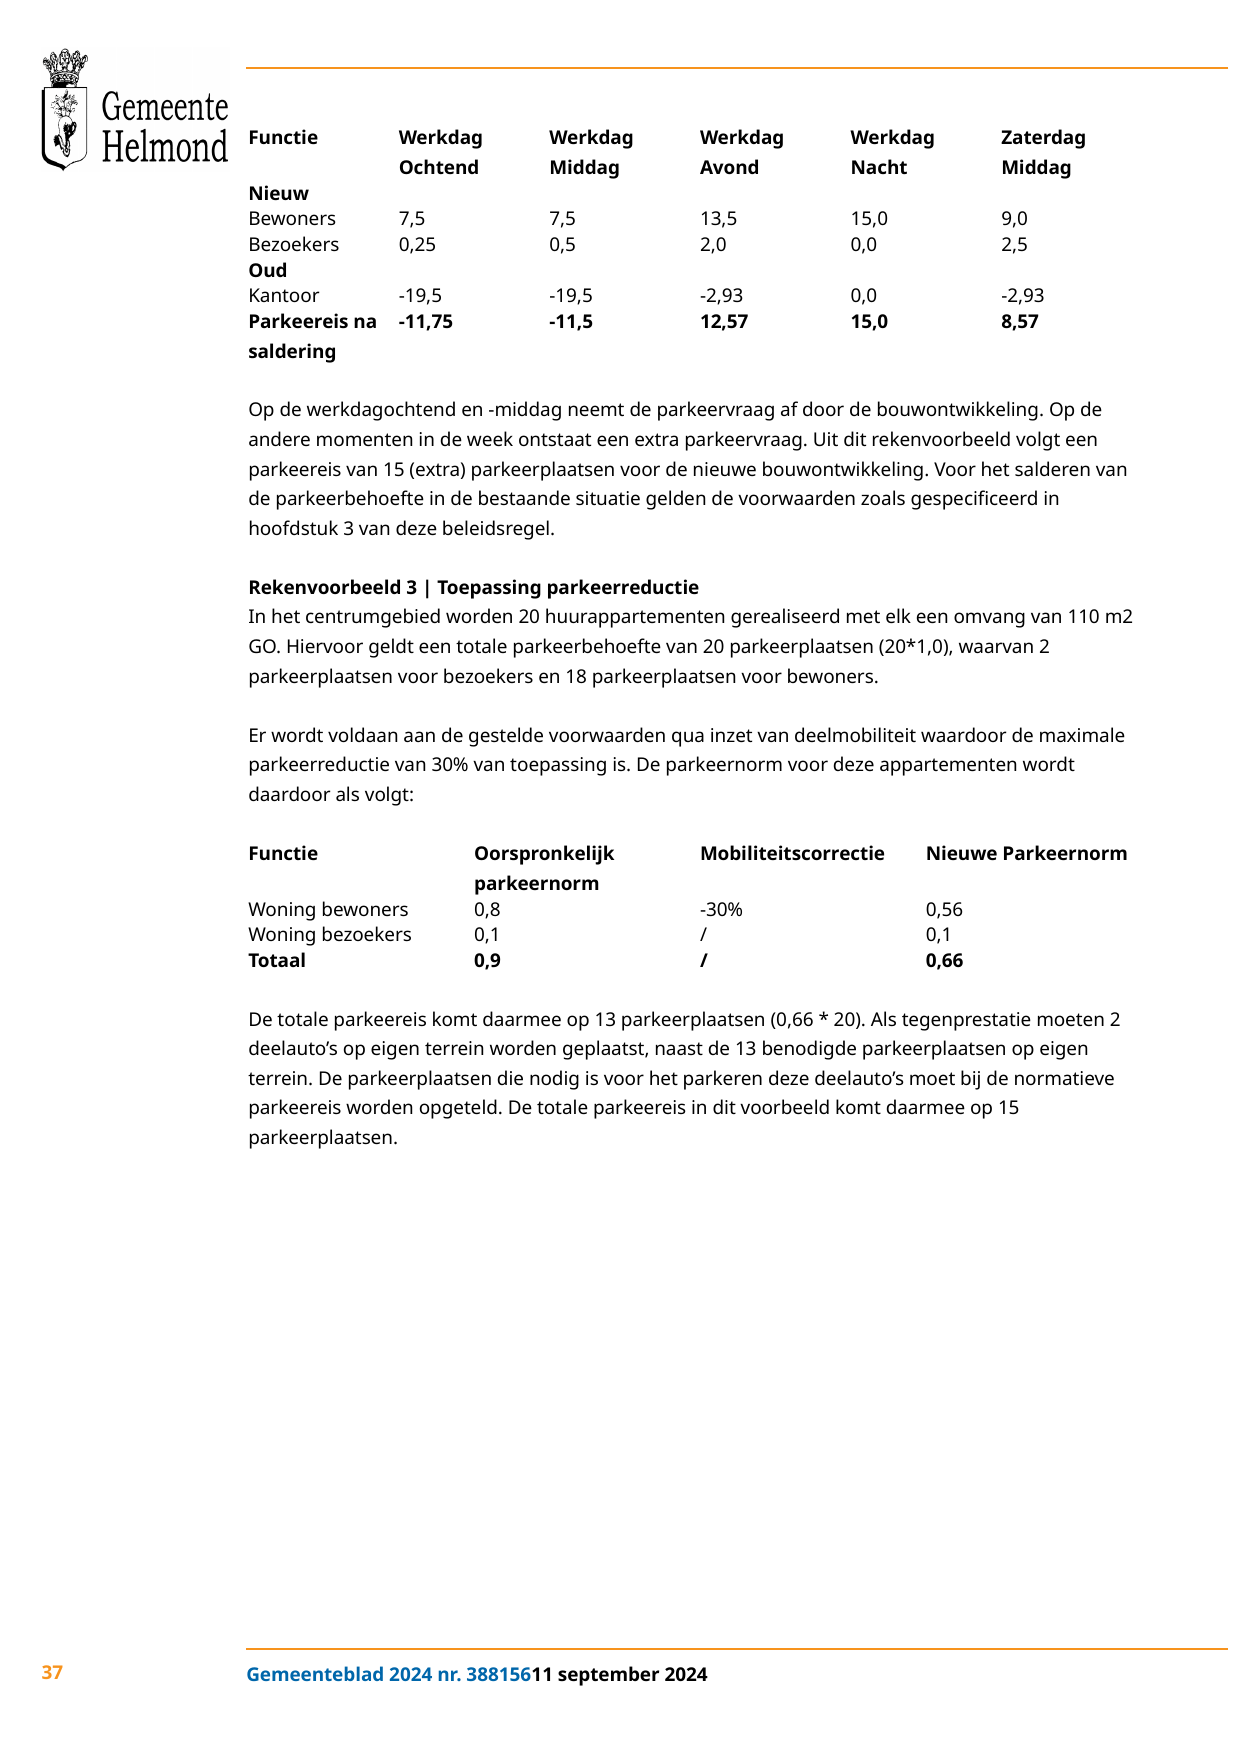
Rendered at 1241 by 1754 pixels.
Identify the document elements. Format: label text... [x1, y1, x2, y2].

table_header Zaterdag Middag [1001, 125, 1152, 180]
table_cell -11,75 [399, 309, 549, 364]
table_cell 13,5 [700, 206, 850, 231]
table_header Functie [248, 125, 398, 180]
table_header Werkdag Ochtend [399, 125, 549, 180]
table_cell 15,0 [850, 206, 1001, 231]
table_cell Totaal [248, 947, 474, 973]
table_cell 7,5 [549, 206, 700, 231]
table_cell 0,9 [474, 947, 700, 973]
table_cell 0,1 [926, 921, 1152, 947]
table_header Oorspronkelijk parkeernorm [474, 840, 700, 896]
table_cell -19,5 [549, 283, 700, 308]
text Rekenvoorbeeld 3 | Toepassing parkeerreductie [248, 574, 1152, 600]
picture [41, 47, 231, 172]
table_cell -11,5 [549, 309, 700, 364]
text De totale parkeereis komt daarmee op 13 parkeerplaatsen (0,66 * 20). Als tegenprestatie moeten 2 deelauto’s op eigen terrein worden geplaatst, naast de 13 benodigde parkeerplaatsen op eigen terrein. De parkeerplaatsen die nodig is voor het parkeren deze deelauto’s moet bij de normatieve parkeereis worden opgeteld. De totale parkeereis in dit voorbeeld komt daarmee op 15 parkeerplaatsen. [248, 1006, 1152, 1150]
table_cell 2,0 [700, 231, 850, 257]
table_cell 0,1 [474, 921, 700, 947]
table_cell Oud [248, 257, 1152, 283]
table_header Nieuwe Parkeernorm [926, 840, 1152, 896]
table_cell Woning bezoekers [248, 921, 474, 947]
table_cell 0,25 [399, 231, 549, 257]
table_cell -19,5 [399, 283, 549, 308]
text Er wordt voldaan aan de gestelde voorwaarden qua inzet van deelmobiliteit waardoor de maximale parkeerreductie van 30% van toepassing is. De parkeernorm voor deze appartementen wordt daardoor als volgt: [248, 722, 1152, 807]
table_cell 8,57 [1001, 309, 1152, 364]
table_cell 7,5 [399, 206, 549, 231]
table_cell / [700, 947, 926, 973]
table_header Mobiliteitscorrectie [700, 840, 926, 896]
table_cell 0,5 [549, 231, 700, 257]
table_cell 0,0 [850, 231, 1001, 257]
table_cell 0,56 [926, 896, 1152, 921]
table_cell Parkeereis na saldering [248, 309, 398, 364]
table_cell Nieuw [248, 180, 1152, 206]
table_header Werkdag Avond [700, 125, 850, 180]
table_cell 2,5 [1001, 231, 1152, 257]
table_cell -2,93 [1001, 283, 1152, 308]
table_header Functie [248, 840, 474, 896]
table_cell 9,0 [1001, 206, 1152, 231]
table_cell Bewoners [248, 206, 398, 231]
table_cell Bezoekers [248, 231, 398, 257]
table_cell / [700, 921, 926, 947]
table_cell 0,66 [926, 947, 1152, 973]
text In het centrumgebied worden 20 huurappartementen gerealiseerd met elk een omvang van 110 m2 GO. Hiervoor geldt een totale parkeerbehoefte van 20 parkeerplaatsen (20*1,0), waarvan 2 parkeerplaatsen voor bezoekers en 18 parkeerplaatsen voor bewoners. [248, 604, 1152, 688]
table_cell 15,0 [850, 309, 1001, 364]
table_cell 0,0 [850, 283, 1001, 308]
table_cell Kantoor [248, 283, 398, 308]
table_header Werkdag Middag [549, 125, 700, 180]
table_cell -2,93 [700, 283, 850, 308]
text Op de werkdagochtend en -middag neemt de parkeervraag af door de bouwontwikkeling. Op de andere momenten in de week ontstaat een extra parkeervraag. Uit dit rekenvoorbeeld volgt een parkeereis van 15 (extra) parkeerplaatsen voor de nieuwe bouwontwikkeling. Voor het salderen van de parkeerbehoefte in de bestaande situatie gelden de voorwaarden zoals gespecificeerd in hoofdstuk 3 van deze beleidsregel. [248, 397, 1152, 541]
table_cell 0,8 [474, 896, 700, 921]
table_cell -30% [700, 896, 926, 921]
table_cell Woning bewoners [248, 896, 474, 921]
table_cell 12,57 [700, 309, 850, 364]
table_header Werkdag Nacht [850, 125, 1001, 180]
